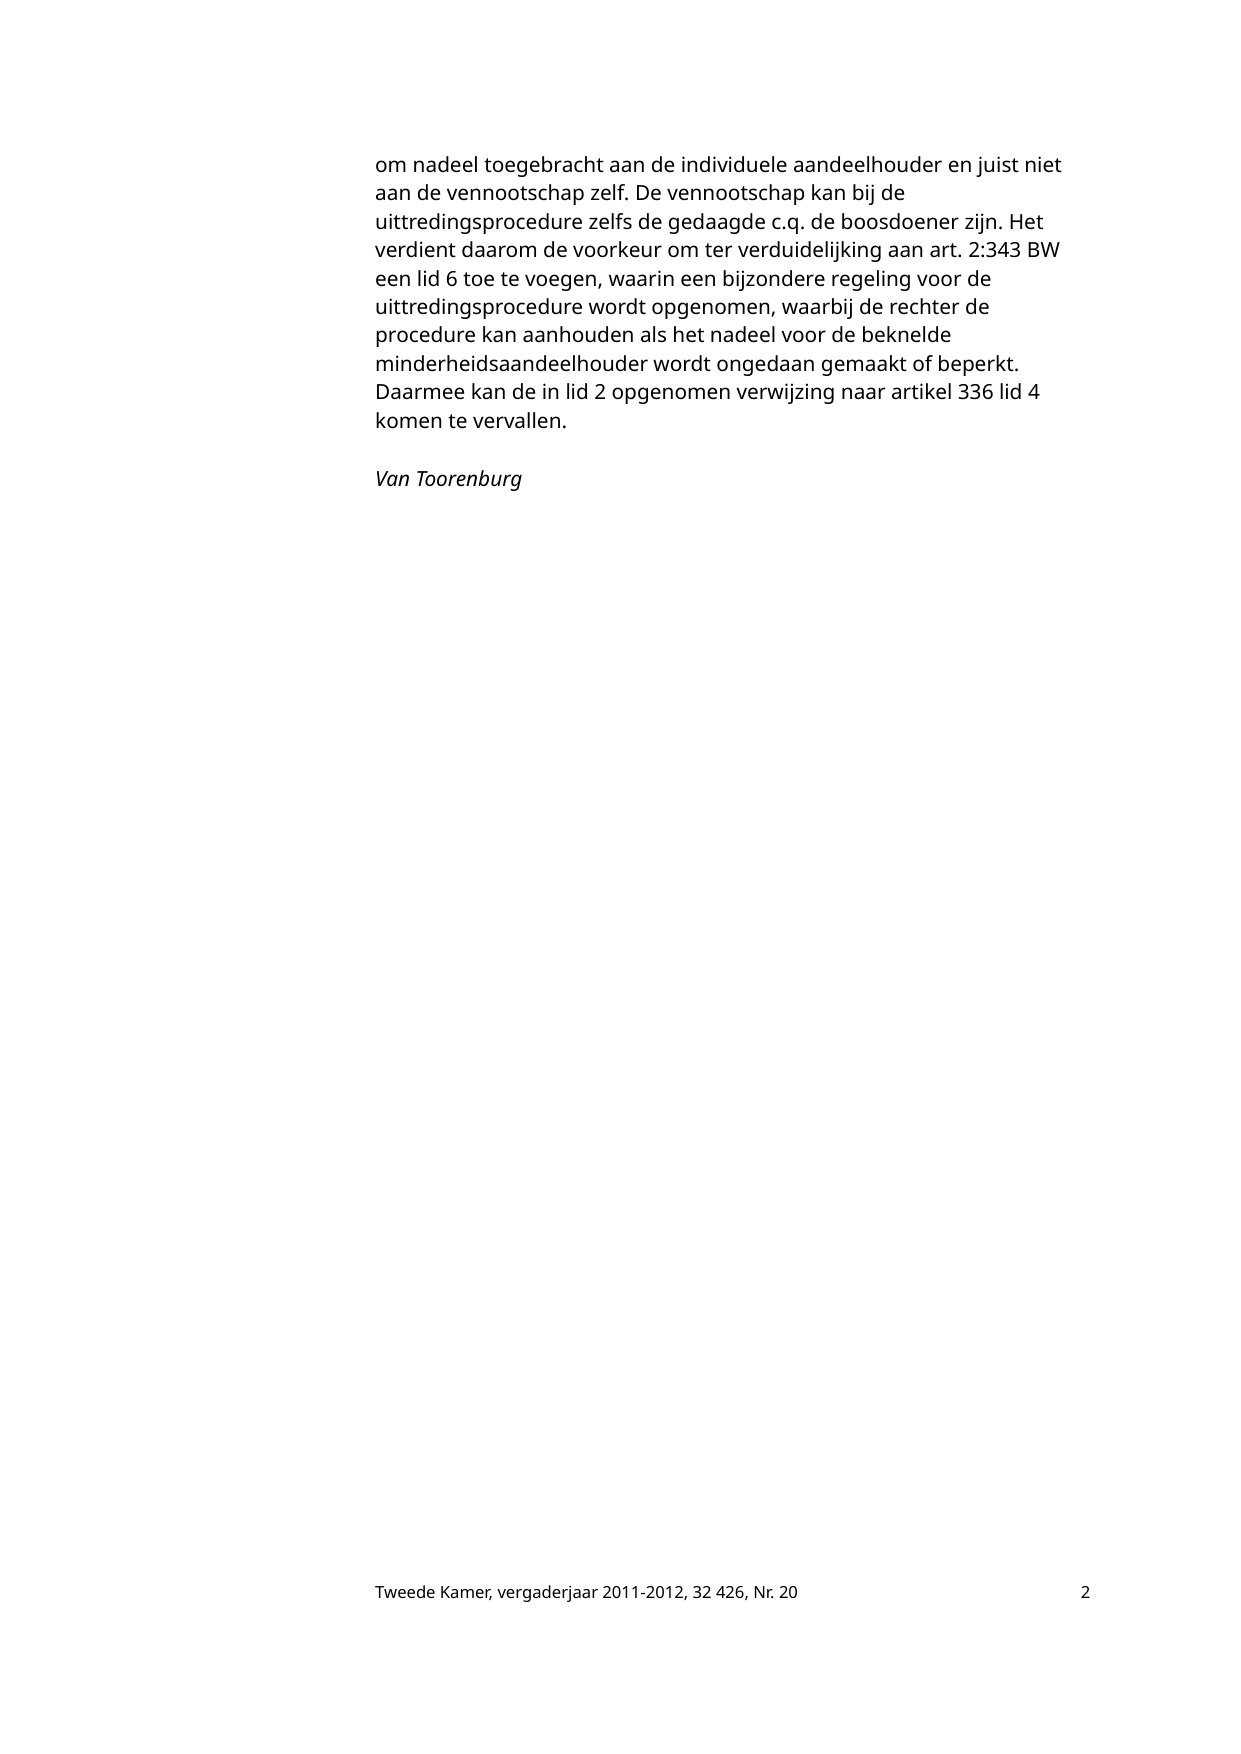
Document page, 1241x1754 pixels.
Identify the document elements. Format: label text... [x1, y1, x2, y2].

text om nadeel toegebracht aan de individuele aandeelhouder en juist niet aan de vennootschap zelf. De vennootschap kan bij de uittredingsprocedure zelfs de gedaagde c.q. de boosdoener zijn. Het verdient daarom de voorkeur om ter verduidelijking aan art. 2:343 BW een lid 6 toe te voegen, waarin een bijzondere regeling voor de uittredingsprocedure wordt opgenomen, waarbij de rechter de procedure kan aanhouden als het nadeel voor de beknelde minderheidsaandeelhouder wordt ongedaan gemaakt of beperkt. Daarmee kan de in lid 2 opgenomen verwijzing naar artikel 336 lid 4 komen te vervallen. [375, 150, 1090, 434]
text Van Toorenburg [375, 464, 1090, 493]
